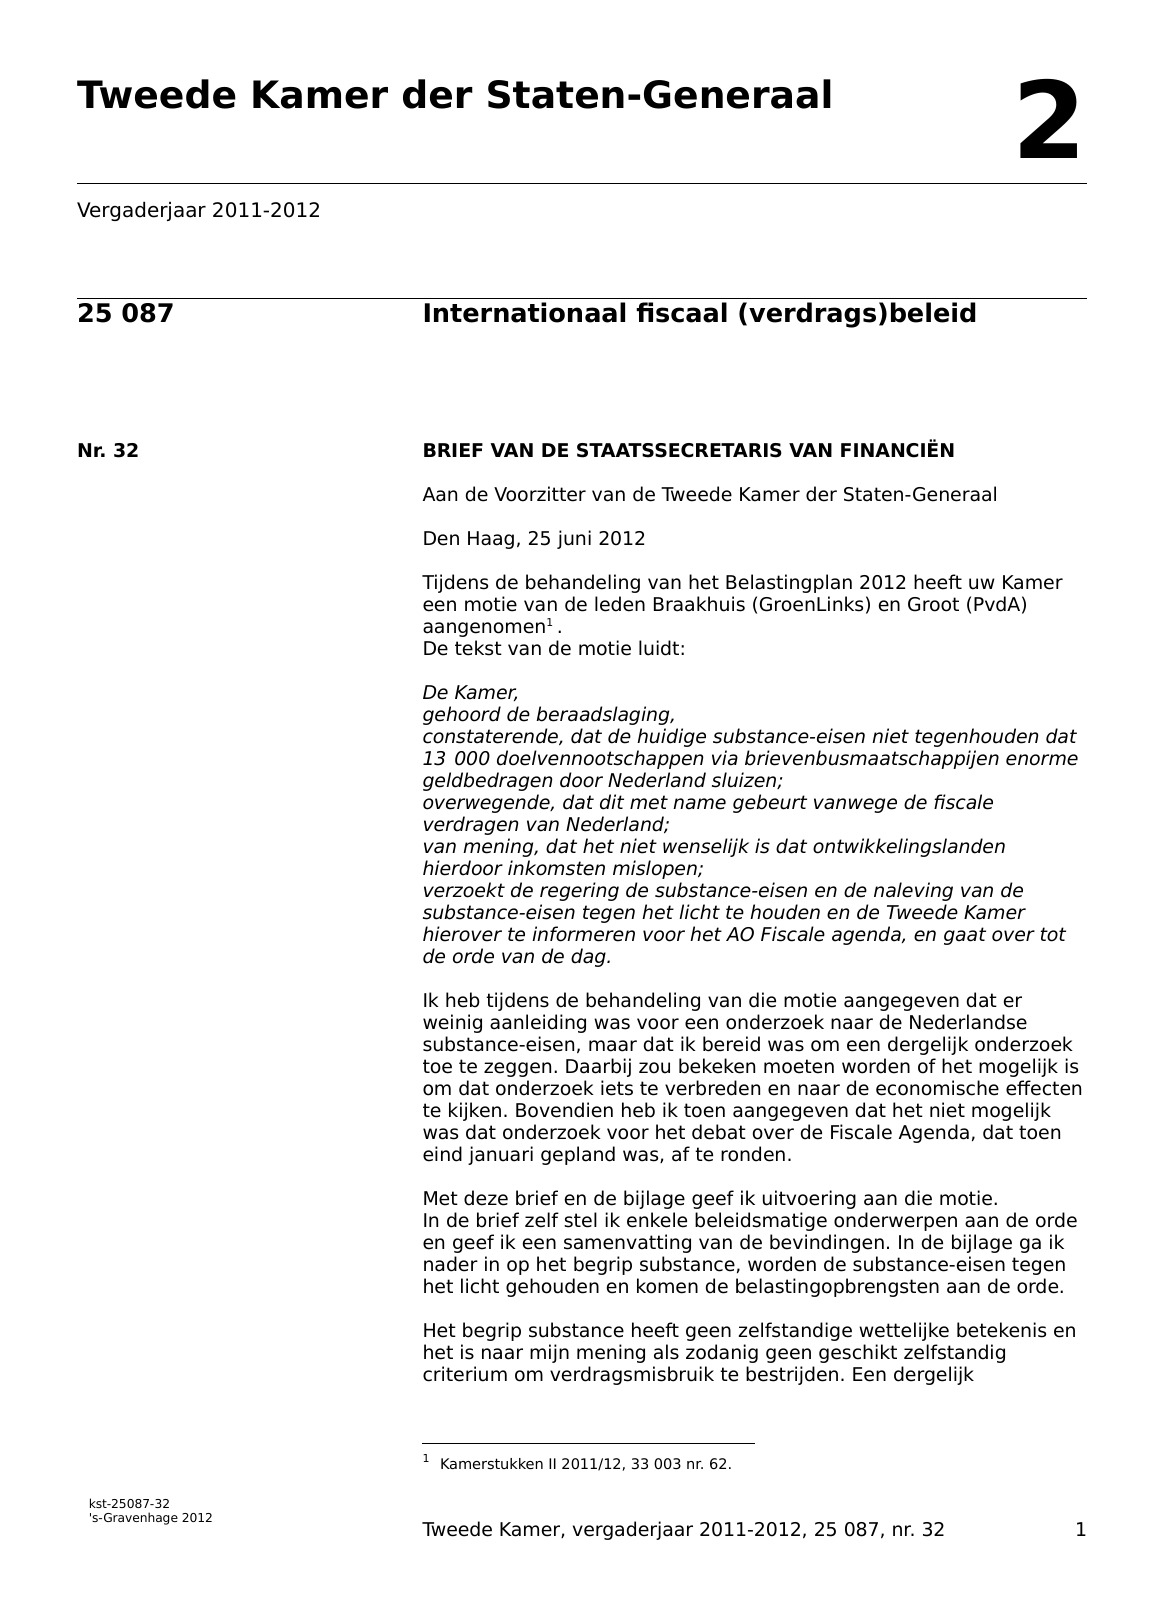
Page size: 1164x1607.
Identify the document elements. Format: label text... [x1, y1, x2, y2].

text De Kamer, [422, 682, 1087, 704]
subtitle 25 087 Internationaal fiscaal (verdrags)beleid [77, 299, 1087, 329]
text gehoord de beraadslaging, [422, 704, 1087, 726]
text In de brief zelf stel ik enkele beleidsmatige onderwerpen aan de orde en geef ik een samenvatting van de bevindingen. In de bijlage ga ik nader in op het begrip substance, worden de substance-eisen tegen het licht gehouden en komen de belastingopbrengsten aan de orde. [422, 1210, 1087, 1298]
text Tijdens de behandeling van het Belastingplan 2012 heeft uw Kamer een motie van de leden Braakhuis (GroenLinks) en Groot (PvdA) aangenomen. [422, 572, 1087, 638]
text 's-Gravenhage 2012 [88, 1511, 323, 1525]
text Den Haag, 25 juni 2012 [422, 528, 1087, 550]
text Ik heb tijdens de behandeling van die motie aangegeven dat er weinig aanleiding was voor een onderzoek naar de Nederlandse substance-eisen, maar dat ik bereid was om een dergelijk onderzoek toe te zeggen. Daarbij zou bekeken moeten worden of het mogelijk is om dat onderzoek iets te verbreden en naar de economische effecten te kijken. Bovendien heb ik toen aangegeven dat het niet mogelijk was dat onderzoek voor het debat over de Fiscale Agenda, dat toen eind januari gepland was, af te ronden. [422, 990, 1087, 1166]
table_header Tweede Kamer der Staten-Generaal [77, 59, 886, 183]
text De tekst van de motie luidt: [422, 638, 1087, 660]
text Kamerstukken II 2011/12, 33 003 nr. 62. [422, 1452, 1087, 1474]
text kst-25087-32 [88, 1497, 323, 1511]
table_cell Vergaderjaar 2011-2012 [77, 184, 1087, 298]
text verzoekt de regering de substance-eisen en de naleving van de substance-eisen tegen het licht te houden en de Tweede Kamer hierover te informeren voor het AO Fiscale agenda, en gaat over tot de orde van de dag. [422, 880, 1087, 968]
text Aan de Voorzitter van de Tweede Kamer der Staten-Generaal [422, 484, 1087, 506]
text overwegende, dat dit met name gebeurt vanwege de fiscale verdragen van Nederland; [422, 792, 1087, 836]
text Het begrip substance heeft geen zelfstandige wettelijke betekenis en het is naar mijn mening als zodanig geen geschikt zelfstandig criterium om verdragsmisbruik te bestrijden. Een dergelijk [422, 1320, 1087, 1386]
text constaterende, dat de huidige substance-eisen niet tegenhouden dat 13 000 doelvennootschappen via brievenbusmaatschappijen enorme geldbedragen door Nederland sluizen; [422, 726, 1087, 792]
table_header 2 [886, 59, 1087, 183]
text van mening, dat het niet wenselijk is dat ontwikkelingslanden hierdoor inkomsten mislopen; [422, 836, 1087, 880]
text Met deze brief en de bijlage geef ik uitvoering aan die motie. [422, 1188, 1087, 1210]
subtitle Nr. 32 BRIEF VAN DE STAATSSECRETARIS VAN FINANCIËN [77, 440, 1087, 462]
